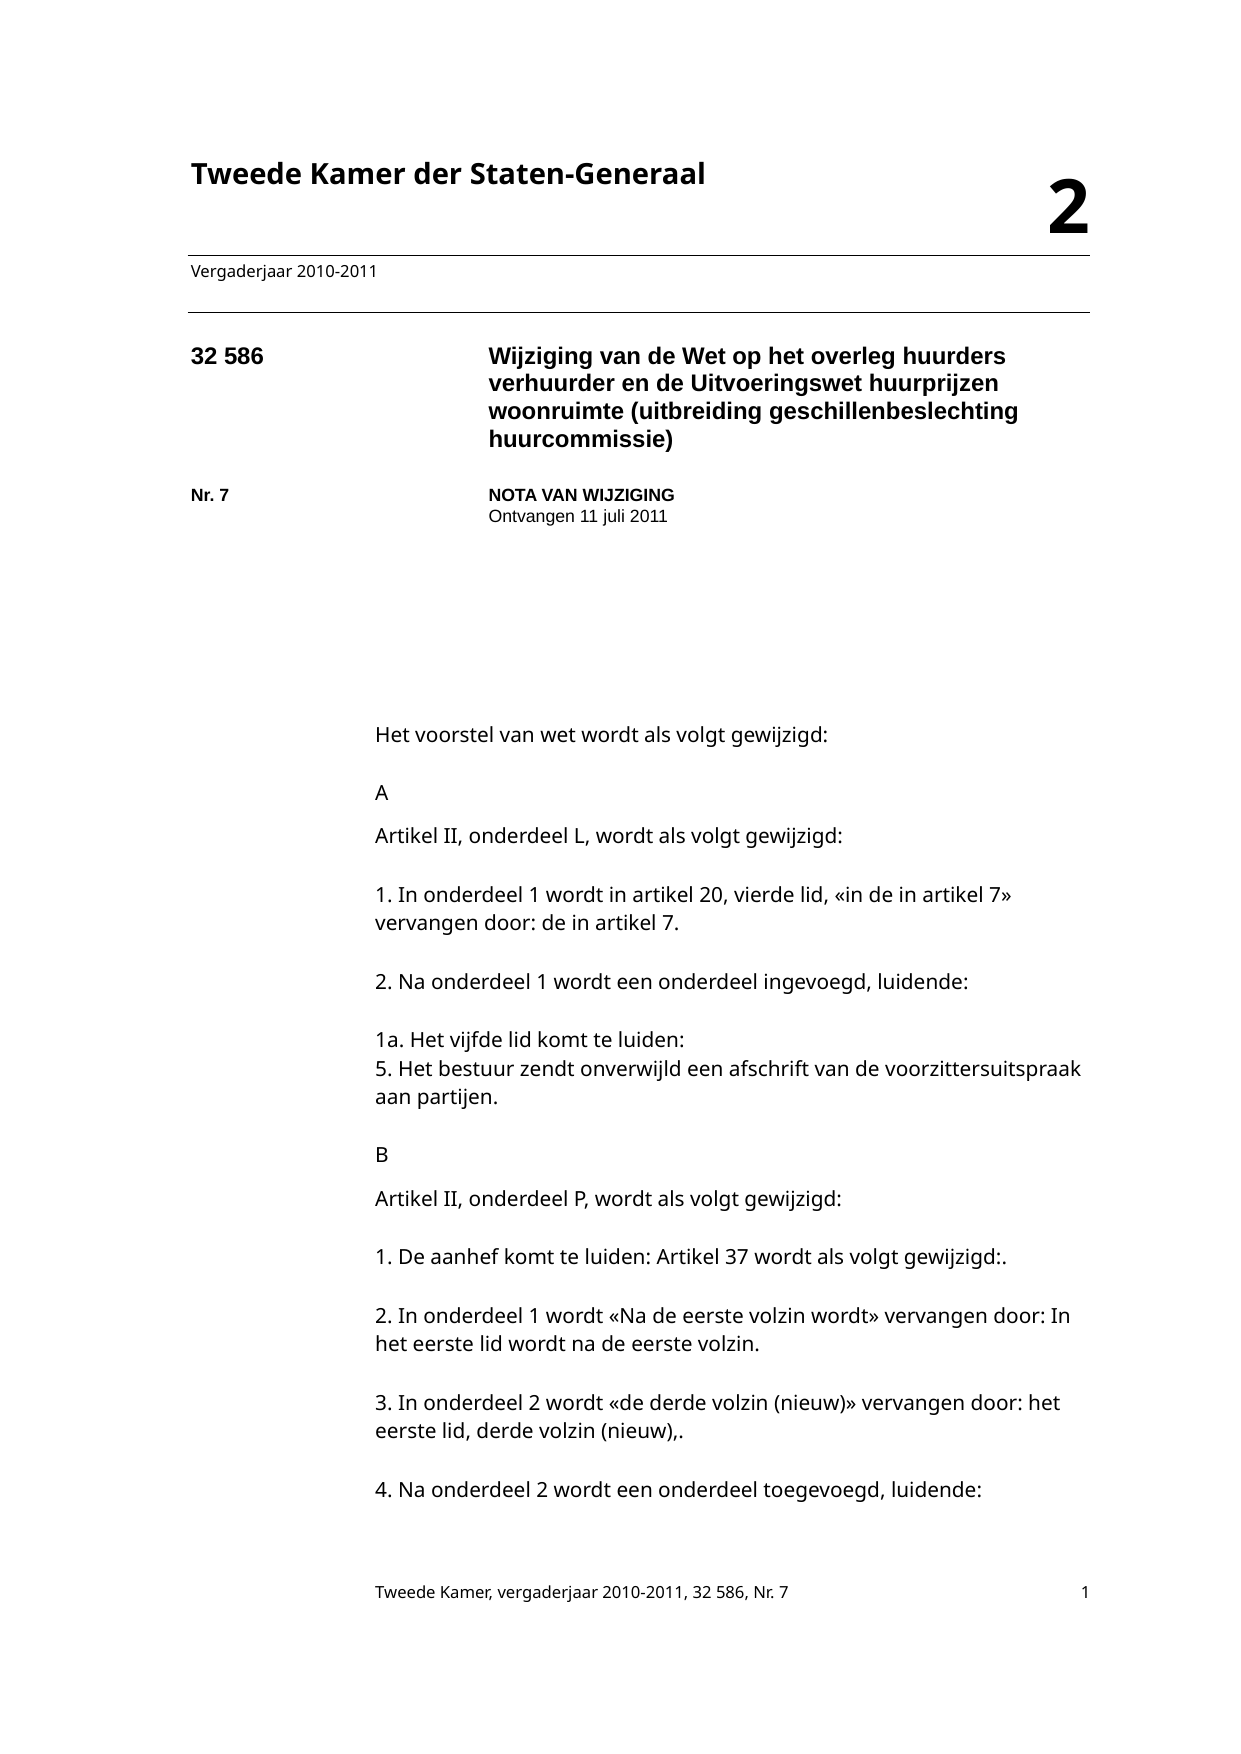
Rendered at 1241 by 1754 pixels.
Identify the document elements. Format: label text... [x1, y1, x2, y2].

text 1a. Het vijfde lid komt te luiden: [375, 1025, 1090, 1054]
table_cell Nr. 7 [188, 482, 485, 601]
table_cell 32 586 [188, 339, 485, 482]
text 2. Na onderdeel 1 wordt een onderdeel ingevoegd, luidende: [375, 967, 1090, 995]
table_header 2 [910, 150, 1090, 255]
table_cell [188, 313, 485, 339]
text 1. De aanhef komt te luiden: Artikel 37 wordt als volgt gewijzigd:. [375, 1242, 1090, 1271]
text Artikel II, onderdeel P, wordt als volgt gewijzigd: [375, 1184, 1090, 1212]
text A [375, 778, 1090, 807]
text 3. In onderdeel 2 wordt «de derde volzin (nieuw)» vervangen door: het eerste lid, derde volzin (nieuw),. [375, 1388, 1090, 1445]
text B [375, 1141, 1090, 1169]
table_cell NOTA VAN WIJZIGING Ontvangen 11 juli 2011 [485, 482, 1090, 601]
table_cell [485, 256, 1090, 312]
text 5. Het bestuur zendt onverwijld een afschrift van de voorzittersuitspraak aan partijen. [375, 1054, 1090, 1111]
text 4. Na onderdeel 2 wordt een onderdeel toegevoegd, luidende: [375, 1475, 1090, 1503]
text 1. In onderdeel 1 wordt in artikel 20, vierde lid, «in de in artikel 7» vervangen door: de in artikel 7. [375, 880, 1090, 937]
text 2. In onderdeel 1 wordt «Na de eerste volzin wordt» vervangen door: In het eerste lid wordt na de eerste volzin. [375, 1301, 1090, 1358]
table_cell Vergaderjaar 2010-2011 [188, 256, 485, 312]
text Het voorstel van wet wordt als volgt gewijzigd: [375, 720, 1090, 748]
table_cell [485, 313, 1090, 339]
table_cell Wijziging van de Wet op het overleg huurders verhuurder en de Uitvoeringswet huurprijzen woonruimte (uitbreiding geschillenbeslechting huurcommissie) [485, 339, 1090, 482]
table_header Tweede Kamer der Staten-Generaal [188, 150, 909, 255]
text Artikel II, onderdeel L, wordt als volgt gewijzigd: [375, 822, 1090, 850]
